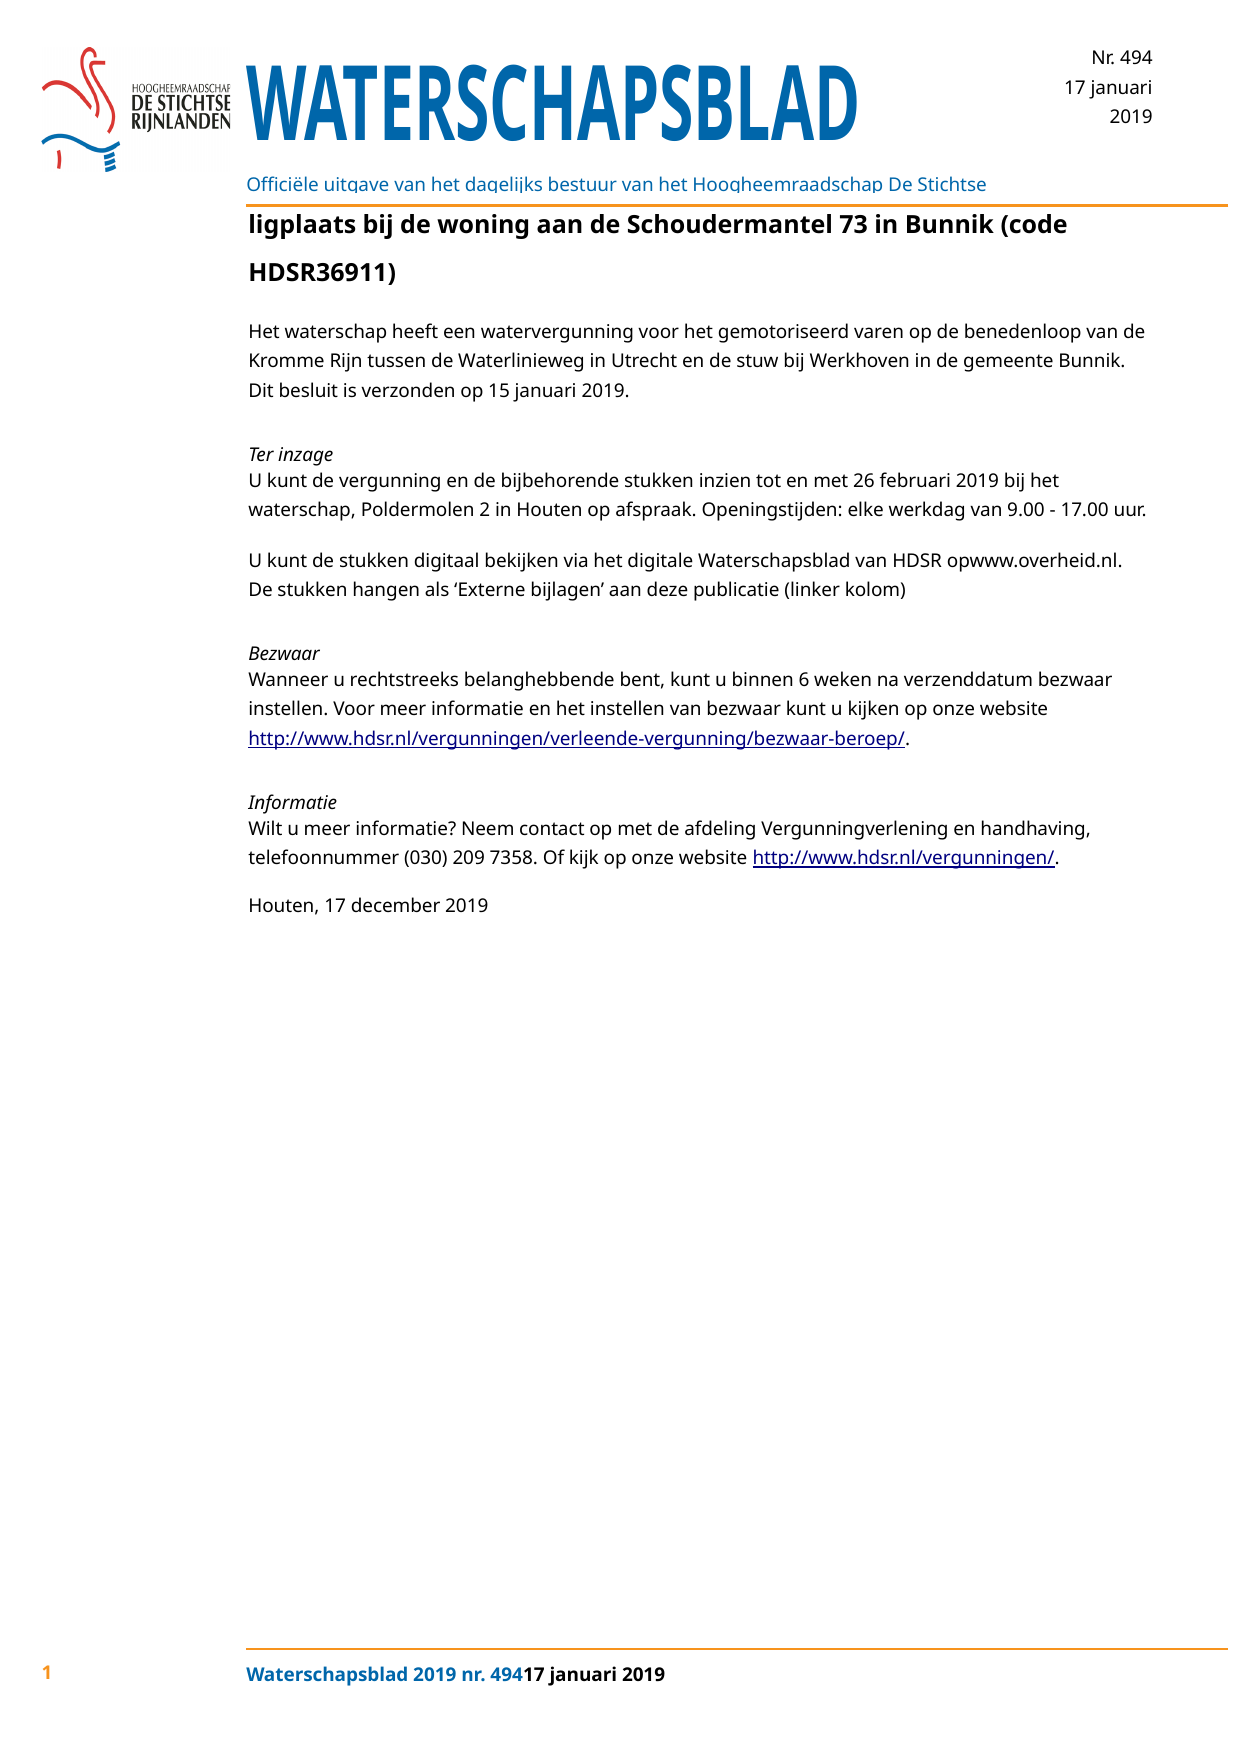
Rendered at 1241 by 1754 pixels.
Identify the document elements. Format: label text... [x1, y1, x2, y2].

text U kunt de stukken digitaal bekijken via het digitale Waterschapsblad van HDSR opwww.overheid.nl. De stukken hangen als ‘Externe bijlagen’ aan deze publicatie (linker kolom) [248, 547, 1152, 602]
text Ter inzage [248, 441, 1152, 467]
text Informatie [248, 789, 1152, 815]
text Houten, 17 december 2019 [248, 892, 1152, 918]
text U kunt de vergunning en de bijbehorende stukken inzien tot en met 26 februari 2019 bij het waterschap, Poldermolen 2 in Houten op afspraak. Openingstijden: elke werkdag van 9.00 - 17.00 uur. [248, 467, 1152, 522]
text Bezwaar [248, 640, 1152, 666]
text ligplaats bij de woning aan de Schoudermantel 73 in Bunnik (code HDSR36911) [248, 207, 1152, 288]
text Wilt u meer informatie? Neem contact op met de afdeling Vergunningverlening en handhaving, telefoonnummer (030) 209 7358. Of kijk op onze website http://www.hdsr.nl/vergunningen/. [248, 815, 1152, 870]
text Het waterschap heeft een watervergunning voor het gemotoriseerd varen op de benedenloop van de Kromme Rijn tussen de Waterlinieweg in Utrecht en de stuw bij Werkhoven in de gemeente Bunnik. Dit besluit is verzonden op 15 januari 2019. [248, 318, 1152, 403]
text Wanneer u rechtstreeks belanghebbende bent, kunt u binnen 6 weken na verzenddatum bezwaar instellen. Voor meer informatie en het instellen van bezwaar kunt u kijken op onze website http://www.hdsr.nl/vergunningen/verleende-vergunning/bezwaar-beroep/. [248, 666, 1152, 751]
picture [41, 47, 231, 172]
